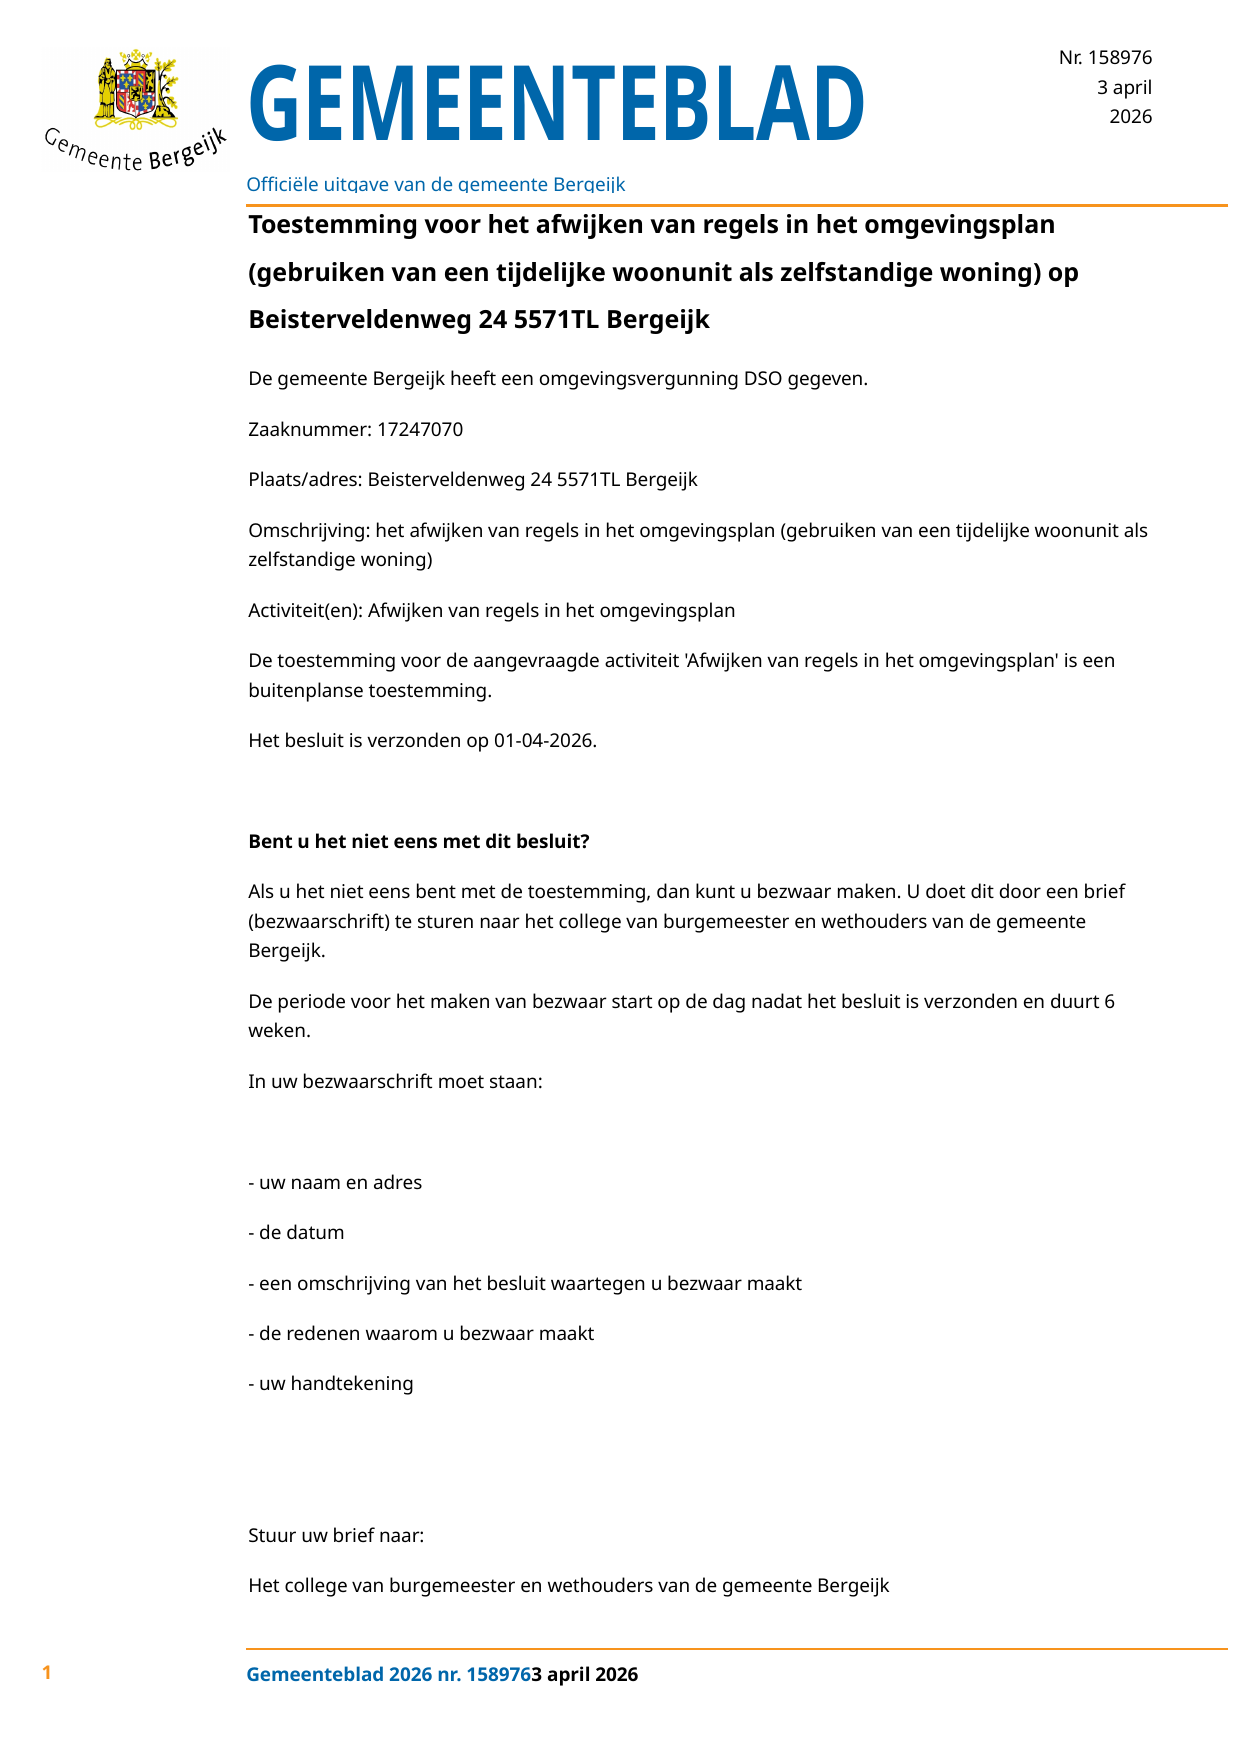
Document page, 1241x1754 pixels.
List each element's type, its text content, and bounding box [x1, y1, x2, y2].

text - uw handtekening [248, 1371, 1152, 1396]
text - de datum [248, 1219, 1152, 1245]
text Het besluit is verzonden op 01-04-2026. [248, 727, 1152, 753]
text De toestemming voor de aangevraagde activiteit 'Afwijken van regels in het omgevingsplan' is een buitenplanse toestemming. [248, 647, 1152, 702]
text - uw naam en adres [248, 1169, 1152, 1194]
text De periode voor het maken van bezwaar start op de dag nadat het besluit is verzonden en duurt 6 weken. [248, 988, 1152, 1043]
text Stuur uw brief naar: [248, 1522, 1152, 1547]
text Het college van burgemeester en wethouders van de gemeente Bergeijk [248, 1572, 1152, 1598]
text - de redenen waarom u bezwaar maakt [248, 1320, 1152, 1346]
text Bent u het niet eens met dit besluit? [248, 828, 1152, 854]
text Als u het niet eens bent met de toestemming, dan kunt u bezwaar maken. U doet dit door een brief (bezwaarschrift) te sturen naar het college van burgemeester en wethouders van de gemeente Bergeijk. [248, 878, 1152, 963]
text De gemeente Bergeijk heeft een omgevingsvergunning DSO gegeven. [248, 366, 1152, 391]
text Activiteit(en): Afwijken van regels in het omgevingsplan [248, 597, 1152, 622]
text Zaaknummer: 17247070 [248, 416, 1152, 442]
picture [41, 47, 231, 172]
text Plaats/adres: Beisterveldenweg 24 5571TL Bergeijk [248, 466, 1152, 492]
text - een omschrijving van het besluit waartegen u bezwaar maakt [248, 1270, 1152, 1295]
text Toestemming voor het afwijken van regels in het omgevingsplan (gebruiken van een tijdelijke woonunit als zelfstandige woning) op Beisterveldenweg 24 5571TL Bergeijk [248, 207, 1152, 336]
text In uw bezwaarschrift moet staan: [248, 1068, 1152, 1094]
text Omschrijving: het afwijken van regels in het omgevingsplan (gebruiken van een tijdelijke woonunit als zelfstandige woning) [248, 517, 1152, 572]
